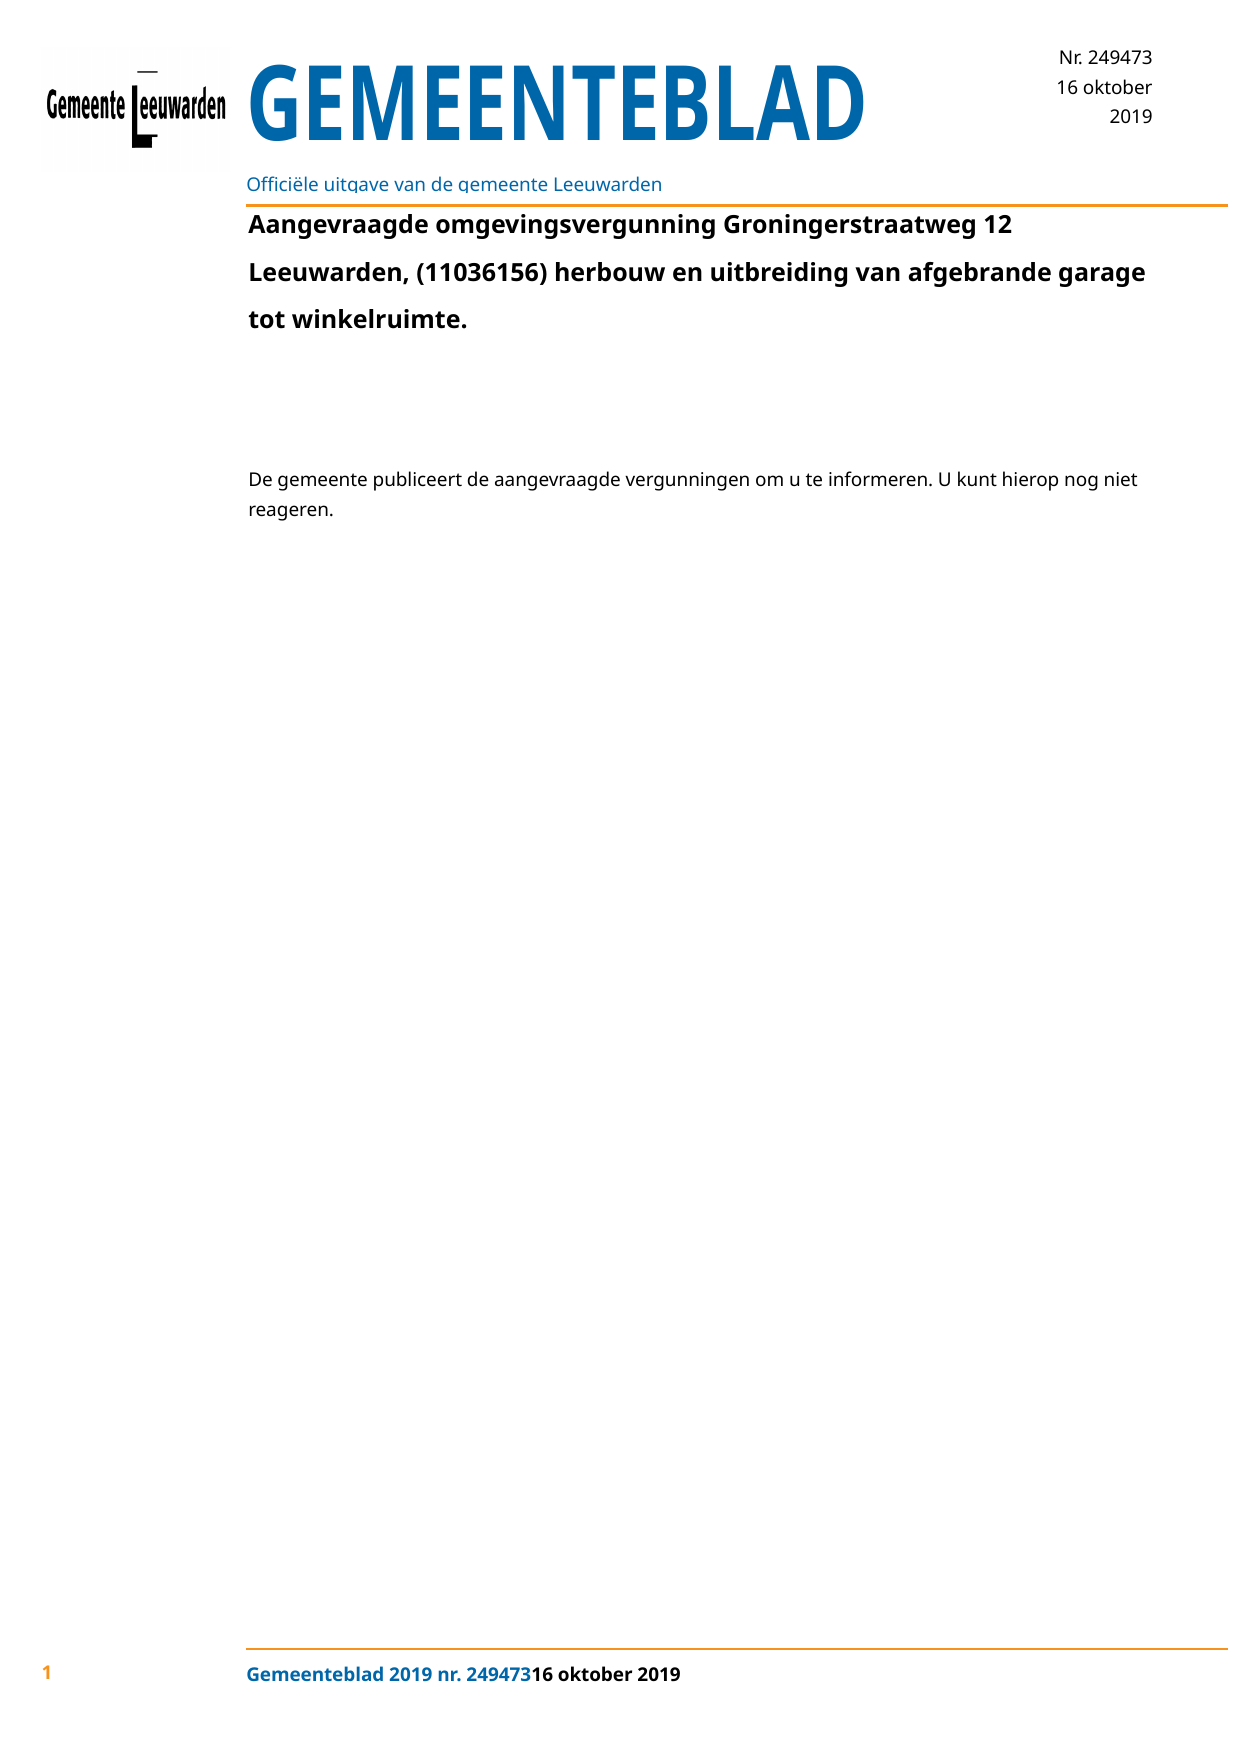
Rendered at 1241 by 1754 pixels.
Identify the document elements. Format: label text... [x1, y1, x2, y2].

text De gemeente publiceert de aangevraagde vergunningen om u te informeren. U kunt hierop nog niet reageren. [248, 466, 1152, 522]
picture [41, 47, 231, 172]
text Aangevraagde omgevingsvergunning Groningerstraatweg 12 Leeuwarden, (11036156) herbouw en uitbreiding van afgebrande garage tot winkelruimte. [248, 207, 1152, 336]
